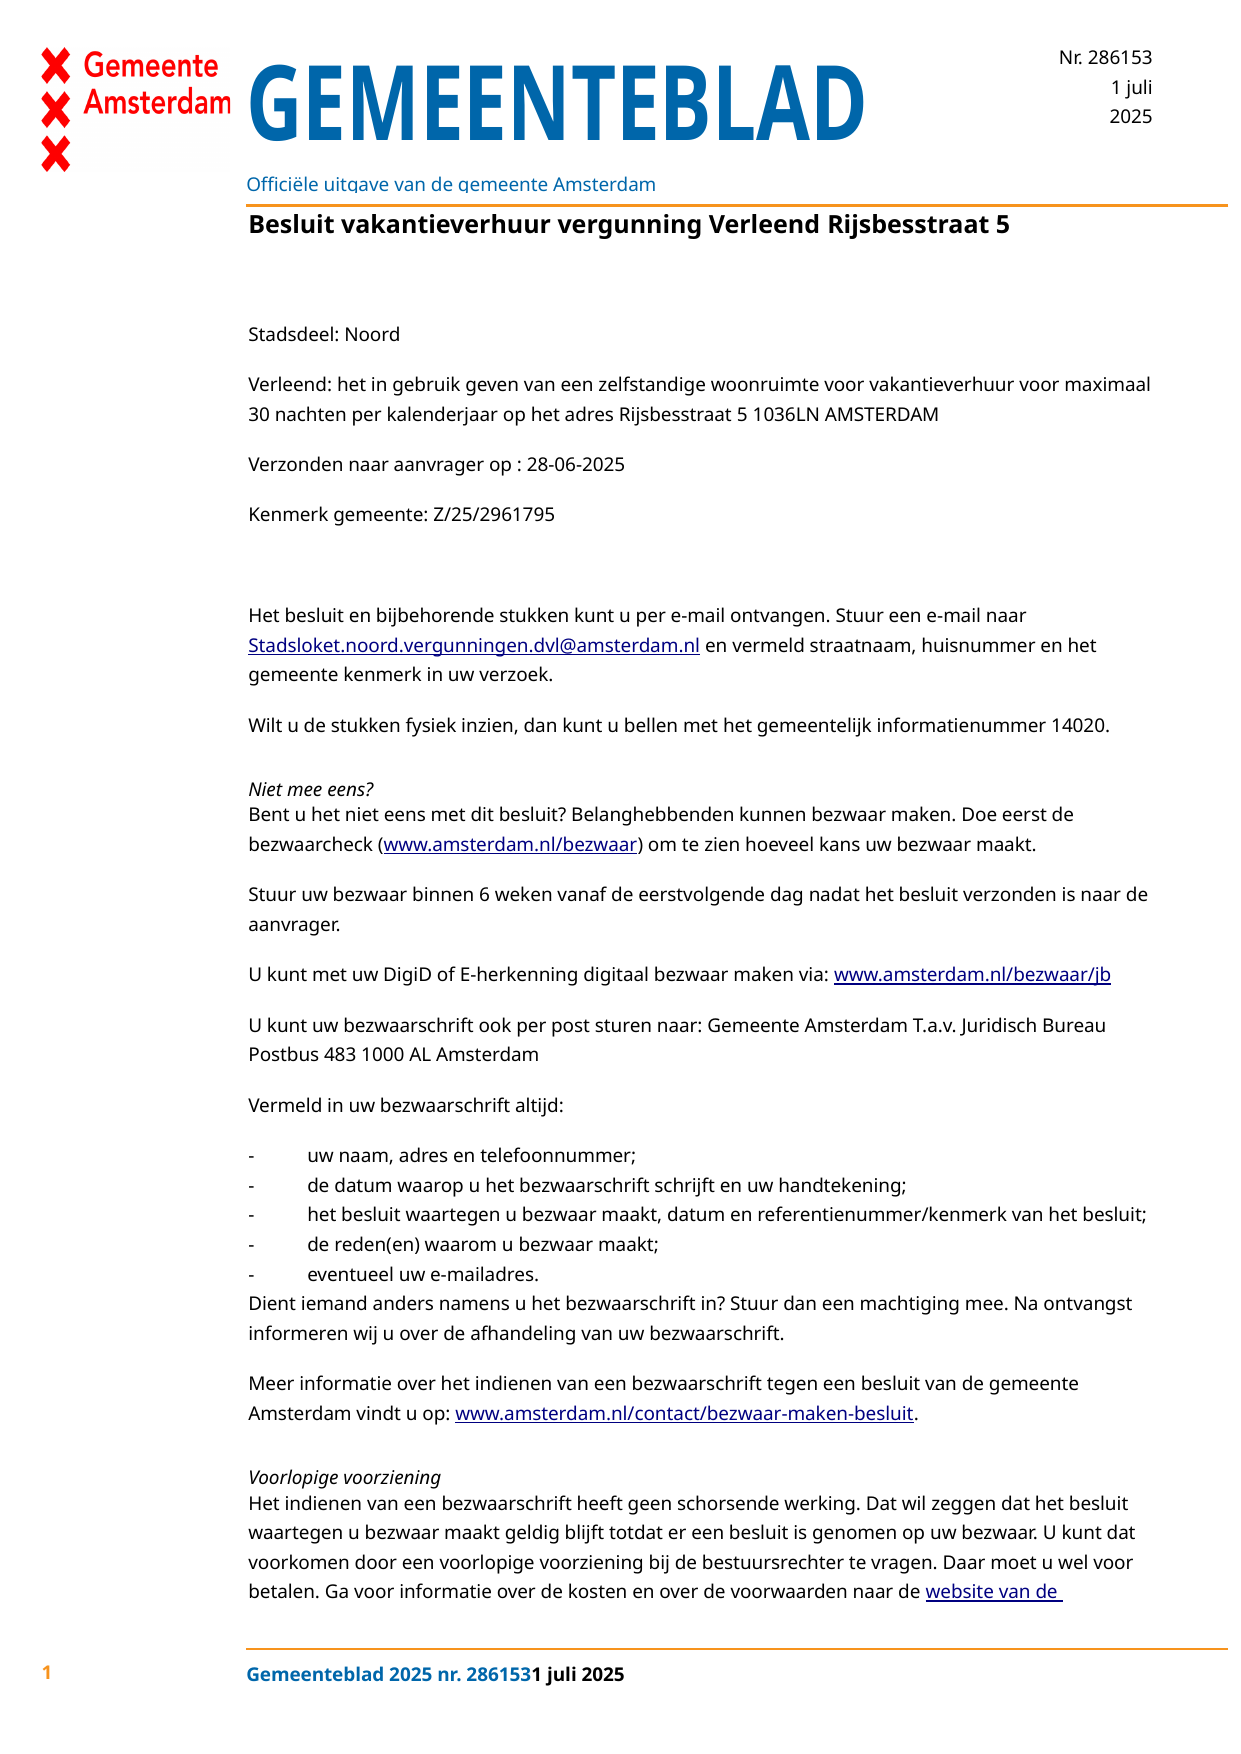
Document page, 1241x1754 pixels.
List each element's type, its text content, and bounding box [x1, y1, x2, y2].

text Het besluit en bijbehorende stukken kunt u per e-mail ontvangen. Stuur een e-mail naar Stadsloket.noord.vergunningen.dvl@amsterdam.nl en vermeld straatnaam, huisnummer en het gemeente kenmerk in uw verzoek. [248, 602, 1152, 687]
text Meer informatie over het indienen van een bezwaarschrift tegen een besluit van de gemeente Amsterdam vindt u op: www.amsterdam.nl/contact/bezwaar-maken-besluit. [248, 1370, 1152, 1426]
list de datum waarop u het bezwaarschrift schrijft en uw handtekening; [248, 1172, 1152, 1198]
text Stadsdeel: Noord [248, 321, 1152, 346]
text Verleend: het in gebruik geven van een zelfstandige woonruimte voor vakantieverhuur voor maximaal 30 nachten per kalenderjaar op het adres Rijsbesstraat 5 1036LN AMSTERDAM [248, 371, 1152, 426]
list de reden(en) waarom u bezwaar maakt; [248, 1231, 1152, 1257]
list uw naam, adres en telefoonnummer; [248, 1142, 1152, 1168]
text U kunt met uw DigiD of E-herkenning digitaal bezwaar maken via: www.amsterdam.nl/bezwaar/jb [248, 962, 1152, 987]
text Vermeld in uw bezwaarschrift altijd: [248, 1092, 1152, 1118]
text Kenmerk gemeente: Z/25/2961795 [248, 502, 1152, 527]
text Dient iemand anders namens u het bezwaarschrift in? Stuur dan een machtiging mee. Na ontvangst informeren wij u over de afhandeling van uw bezwaarschrift. [248, 1290, 1152, 1346]
text Besluit vakantieverhuur vergunning Verleend Rijsbesstraat 5 [248, 207, 1152, 241]
text Stuur uw bezwaar binnen 6 weken vanaf de eerstvolgende dag nadat het besluit verzonden is naar de aanvrager. [248, 882, 1152, 937]
list eventueel uw e-mailadres. [248, 1261, 1152, 1287]
text Bent u het niet eens met dit besluit? Belanghebbenden kunnen bezwaar maken. Doe eerst de bezwaarcheck (www.amsterdam.nl/bezwaar) om te zien hoeveel kans uw bezwaar maakt. [248, 802, 1152, 857]
text U kunt uw bezwaarschrift ook per post sturen naar: Gemeente Amsterdam T.a.v. Juridisch Bureau Postbus 483 1000 AL Amsterdam [248, 1012, 1152, 1067]
text Niet mee eens? [248, 776, 1152, 802]
text Wilt u de stukken fysiek inzien, dan kunt u bellen met het gemeentelijk informatienummer 14020. [248, 712, 1152, 738]
list het besluit waartegen u bezwaar maakt, datum en referentienummer/kenmerk van het besluit; [248, 1202, 1152, 1227]
picture [41, 47, 231, 172]
text Verzonden naar aanvrager op : 28-06-2025 [248, 451, 1152, 477]
text Voorlopige voorziening [248, 1464, 1152, 1490]
text Het indienen van een bezwaarschrift heeft geen schorsende werking. Dat wil zeggen dat het besluit waartegen u bezwaar maakt geldig blijft totdat er een besluit is genomen op uw bezwaar. U kunt dat voorkomen door een voorlopige voorziening bij de bestuursrechter te vragen. Daar moet u wel voor betalen. Ga voor informatie over de kosten en over de voorwaarden naar de website van de [248, 1490, 1152, 1604]
